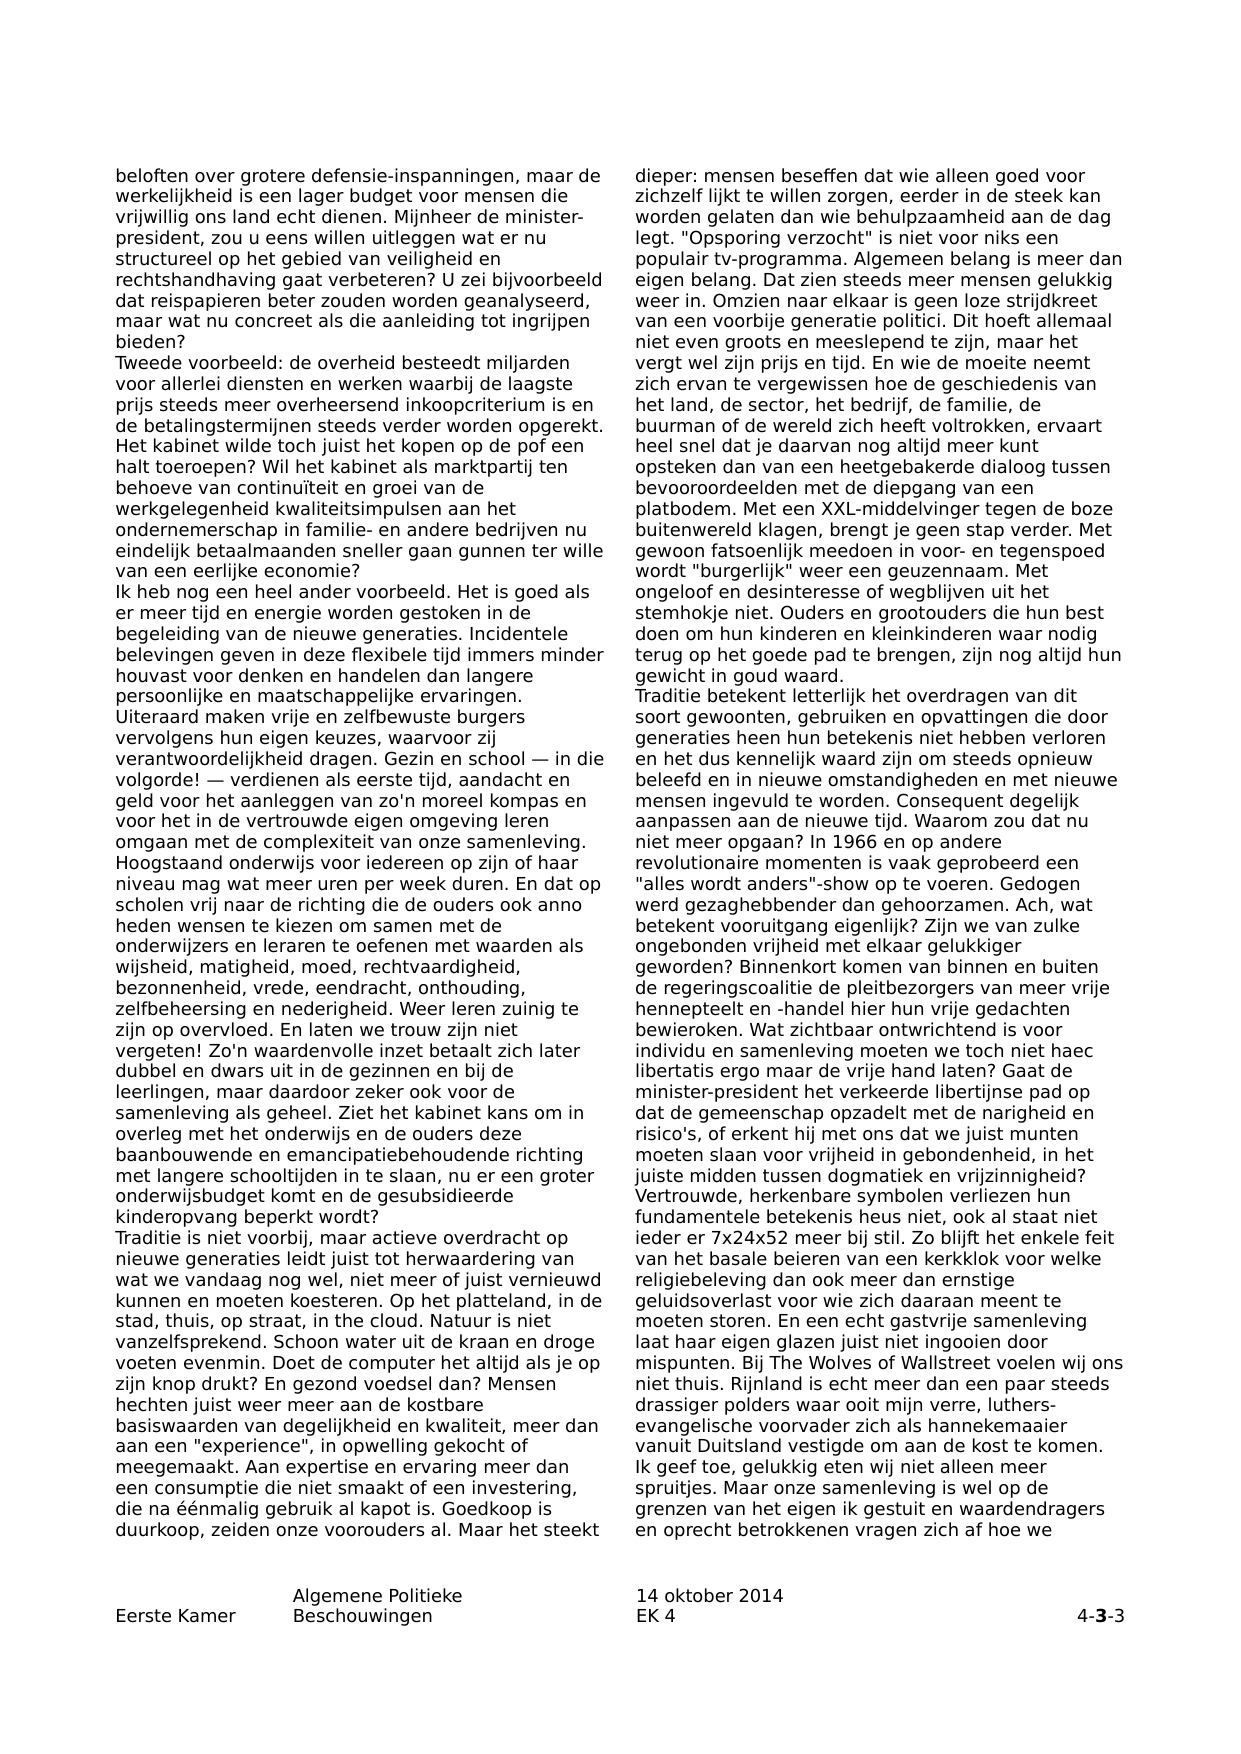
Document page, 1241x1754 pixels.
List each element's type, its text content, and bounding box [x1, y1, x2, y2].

text beloften over grotere defensie-inspanningen, maar de werkelijkheid is een lager budget voor mensen die vrijwillig ons land echt dienen. Mijnheer de minister-president, zou u eens willen uitleggen wat er nu structureel op het gebied van veiligheid en rechtshandhaving gaat verbeteren? U zei bijvoorbeeld dat reispapieren beter zouden worden geanalyseerd, maar wat nu concreet als die aanleiding tot ingrijpen bieden? [115, 165, 605, 353]
text Ik heb nog een heel ander voorbeeld. Het is goed als er meer tijd en energie worden gestoken in de begeleiding van de nieuwe generaties. Incidentele belevingen geven in deze flexibele tijd immers minder houvast voor denken en handelen dan langere persoonlijke en maatschappelijke ervaringen. Uiteraard maken vrije en zelfbewuste burgers vervolgens hun eigen keuzes, waarvoor zij verantwoordelijkheid dragen. Gezin en school — in die volgorde! — verdienen als eerste tijd, aandacht en geld voor het aanleggen van zo'n moreel kompas en voor het in de vertrouwde eigen omgeving leren omgaan met de complexiteit van onze samenleving. Hoogstaand onderwijs voor iedereen op zijn of haar niveau mag wat meer uren per week duren. En dat op scholen vrij naar de richting die de ouders ook anno heden wensen te kiezen om samen met de onderwijzers en leraren te oefenen met waarden als wijsheid, matigheid, moed, rechtvaardigheid, bezonnenheid, vrede, eendracht, onthouding, zelfbeheersing en nederigheid. Weer leren zuinig te zijn op overvloed. En laten we trouw zijn niet vergeten! Zo'n waardenvolle inzet betaalt zich later dubbel en dwars uit in de gezinnen en bij de leerlingen, maar daardoor zeker ook voor de samenleving als geheel. Ziet het kabinet kans om in overleg met het onderwijs en de ouders deze baanbouwende en emancipatiebehoudende richting met langere schooltijden in te slaan, nu er een groter onderwijsbudget komt en de gesubsidieerde kinderopvang beperkt wordt? [115, 582, 605, 1228]
text Traditie betekent letterlijk het overdragen van dit soort gewoonten, gebruiken en opvattingen die door generaties heen hun betekenis niet hebben verloren en het dus kennelijk waard zijn om steeds opnieuw beleefd en in nieuwe omstandigheden en met nieuwe mensen ingevuld te worden. Consequent degelijk aanpassen aan de nieuwe tijd. Waarom zou dat nu niet meer opgaan? In 1966 en op andere revolutionaire momenten is vaak geprobeerd een "alles wordt anders"-show op te voeren. Gedogen werd gezaghebbender dan gehoorzamen. Ach, wat betekent vooruitgang eigenlijk? Zijn we van zulke ongebonden vrijheid met elkaar gelukkiger geworden? Binnenkort komen van binnen en buiten de regeringscoalitie de pleitbezorgers van meer vrije hennepteelt en -handel hier hun vrije gedachten bewieroken. Wat zichtbaar ontwrichtend is voor individu en samenleving moeten we toch niet haec libertatis ergo maar de vrije hand laten? Gaat de minister-president het verkeerde libertijnse pad op dat de gemeenschap opzadelt met de narigheid en risico's, of erkent hij met ons dat we juist munten moeten slaan voor vrijheid in gebondenheid, in het juiste midden tussen dogmatiek en vrijzinnigheid? Vertrouwde, herkenbare symbolen verliezen hun fundamentele betekenis heus niet, ook al staat niet ieder er 7x24x52 meer bij stil. Zo blijft het enkele feit van het basale beieren van een kerkklok voor welke religiebeleving dan ook meer dan ernstige geluidsoverlast voor wie zich daaraan meent te moeten storen. En een echt gastvrije samenleving laat haar eigen glazen juist niet ingooien door mispunten. Bij The Wolves of Wallstreet voelen wij ons niet thuis. Rijnland is echt meer dan een paar steeds drassiger polders waar ooit mijn verre, luthers-evangelische voorvader zich als hannekemaaier vanuit Duitsland vestigde om aan de kost te komen. [635, 686, 1125, 1457]
text Traditie is niet voorbij, maar actieve overdracht op nieuwe generaties leidt juist tot herwaardering van wat we vandaag nog wel, niet meer of juist vernieuwd kunnen en moeten koesteren. Op het platteland, in de stad, thuis, op straat, in the cloud. Natuur is niet vanzelfsprekend. Schoon water uit de kraan en droge voeten evenmin. Doet de computer het altijd als je op zijn knop drukt? En gezond voedsel dan? Mensen hechten juist weer meer aan de kostbare basiswaarden van degelijkheid en kwaliteit, meer dan aan een "experience", in opwelling gekocht of meegemaakt. Aan expertise en ervaring meer dan een consumptie die niet smaakt of een investering, die na éénmalig gebruik al kapot is. Goedkoop is duurkoop, zeiden onze voorouders al. Maar het steekt [115, 1228, 605, 1540]
text Tweede voorbeeld: de overheid besteedt miljarden voor allerlei diensten en werken waarbij de laagste prijs steeds meer overheersend inkoopcriterium is en de betalingstermijnen steeds verder worden opgerekt. Het kabinet wilde toch juist het kopen op de pof een halt toeroepen? Wil het kabinet als marktpartij ten behoeve van continuïteit en groei van de werkgelegenheid kwaliteitsimpulsen aan het ondernemerschap in familie- en andere bedrijven nu eindelijk betaalmaanden sneller gaan gunnen ter wille van een eerlijke economie? [115, 353, 605, 582]
text Ik geef toe, gelukkig eten wij niet alleen meer spruitjes. Maar onze samenleving is wel op de grenzen van het eigen ik gestuit en waardendragers en oprecht betrokkenen vragen zich af hoe we [635, 1457, 1125, 1540]
text dieper: mensen beseffen dat wie alleen goed voor zichzelf lijkt te willen zorgen, eerder in de steek kan worden gelaten dan wie behulpzaamheid aan de dag legt. "Opsporing verzocht" is niet voor niks een populair tv-programma. Algemeen belang is meer dan eigen belang. Dat zien steeds meer mensen gelukkig weer in. Omzien naar elkaar is geen loze strijdkreet van een voorbije generatie politici. Dit hoeft allemaal niet even groots en meeslepend te zijn, maar het vergt wel zijn prijs en tijd. En wie de moeite neemt zich ervan te vergewissen hoe de geschiedenis van het land, de sector, het bedrijf, de familie, de buurman of de wereld zich heeft voltrokken, ervaart heel snel dat je daarvan nog altijd meer kunt opsteken dan van een heetgebakerde dialoog tussen bevooroordeelden met de diepgang van een platbodem. Met een XXL-middelvinger tegen de boze buitenwereld klagen, brengt je geen stap verder. Met gewoon fatsoenlijk meedoen in voor- en tegenspoed wordt "burgerlijk" weer een geuzennaam. Met ongeloof en desinteresse of wegblijven uit het stemhokje niet. Ouders en grootouders die hun best doen om hun kinderen en kleinkinderen waar nodig terug op het goede pad te brengen, zijn nog altijd hun gewicht in goud waard. [635, 165, 1125, 686]
